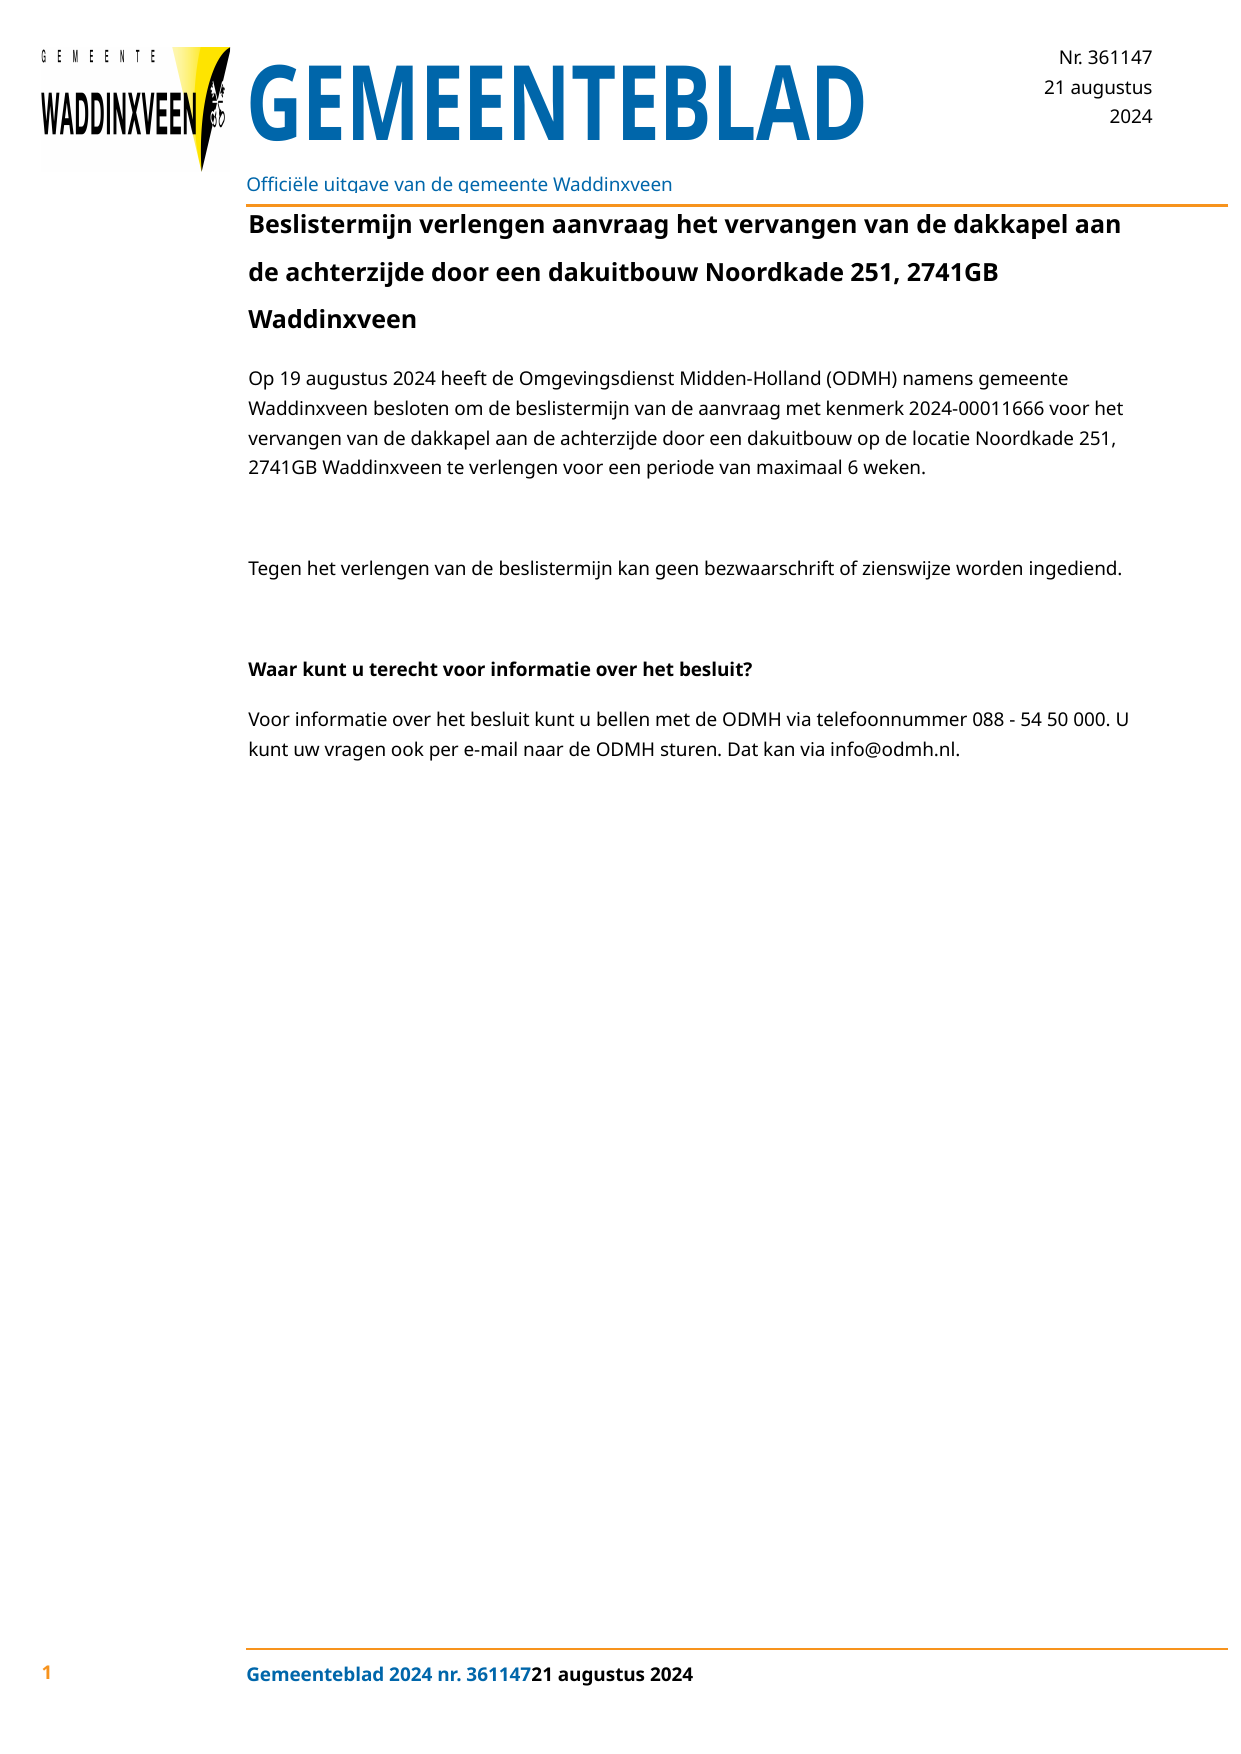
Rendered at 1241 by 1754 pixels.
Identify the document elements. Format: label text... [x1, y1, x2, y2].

text Voor informatie over het besluit kunt u bellen met de ODMH via telefoonnummer 088 - 54 50 000. U kunt uw vragen ook per e-mail naar de ODMH sturen. Dat kan via info@odmh.nl. [248, 706, 1152, 762]
text Waar kunt u terecht voor informatie over het besluit? [248, 656, 1152, 682]
picture [41, 47, 231, 172]
text Op 19 augustus 2024 heeft de Omgevingsdienst Midden-Holland (ODMH) namens gemeente Waddinxveen besloten om de beslistermijn van de aanvraag met kenmerk 2024-00011666 voor het vervangen van de dakkapel aan de achterzijde door een dakuitbouw op de locatie Noordkade 251, 2741GB Waddinxveen te verlengen voor een periode van maximaal 6 weken. [248, 366, 1152, 480]
text Beslistermijn verlengen aanvraag het vervangen van de dakkapel aan de achterzijde door een dakuitbouw Noordkade 251, 2741GB Waddinxveen [248, 207, 1152, 336]
text Tegen het verlengen van de beslistermijn kan geen bezwaarschrift of zienswijze worden ingediend. [248, 555, 1152, 581]
